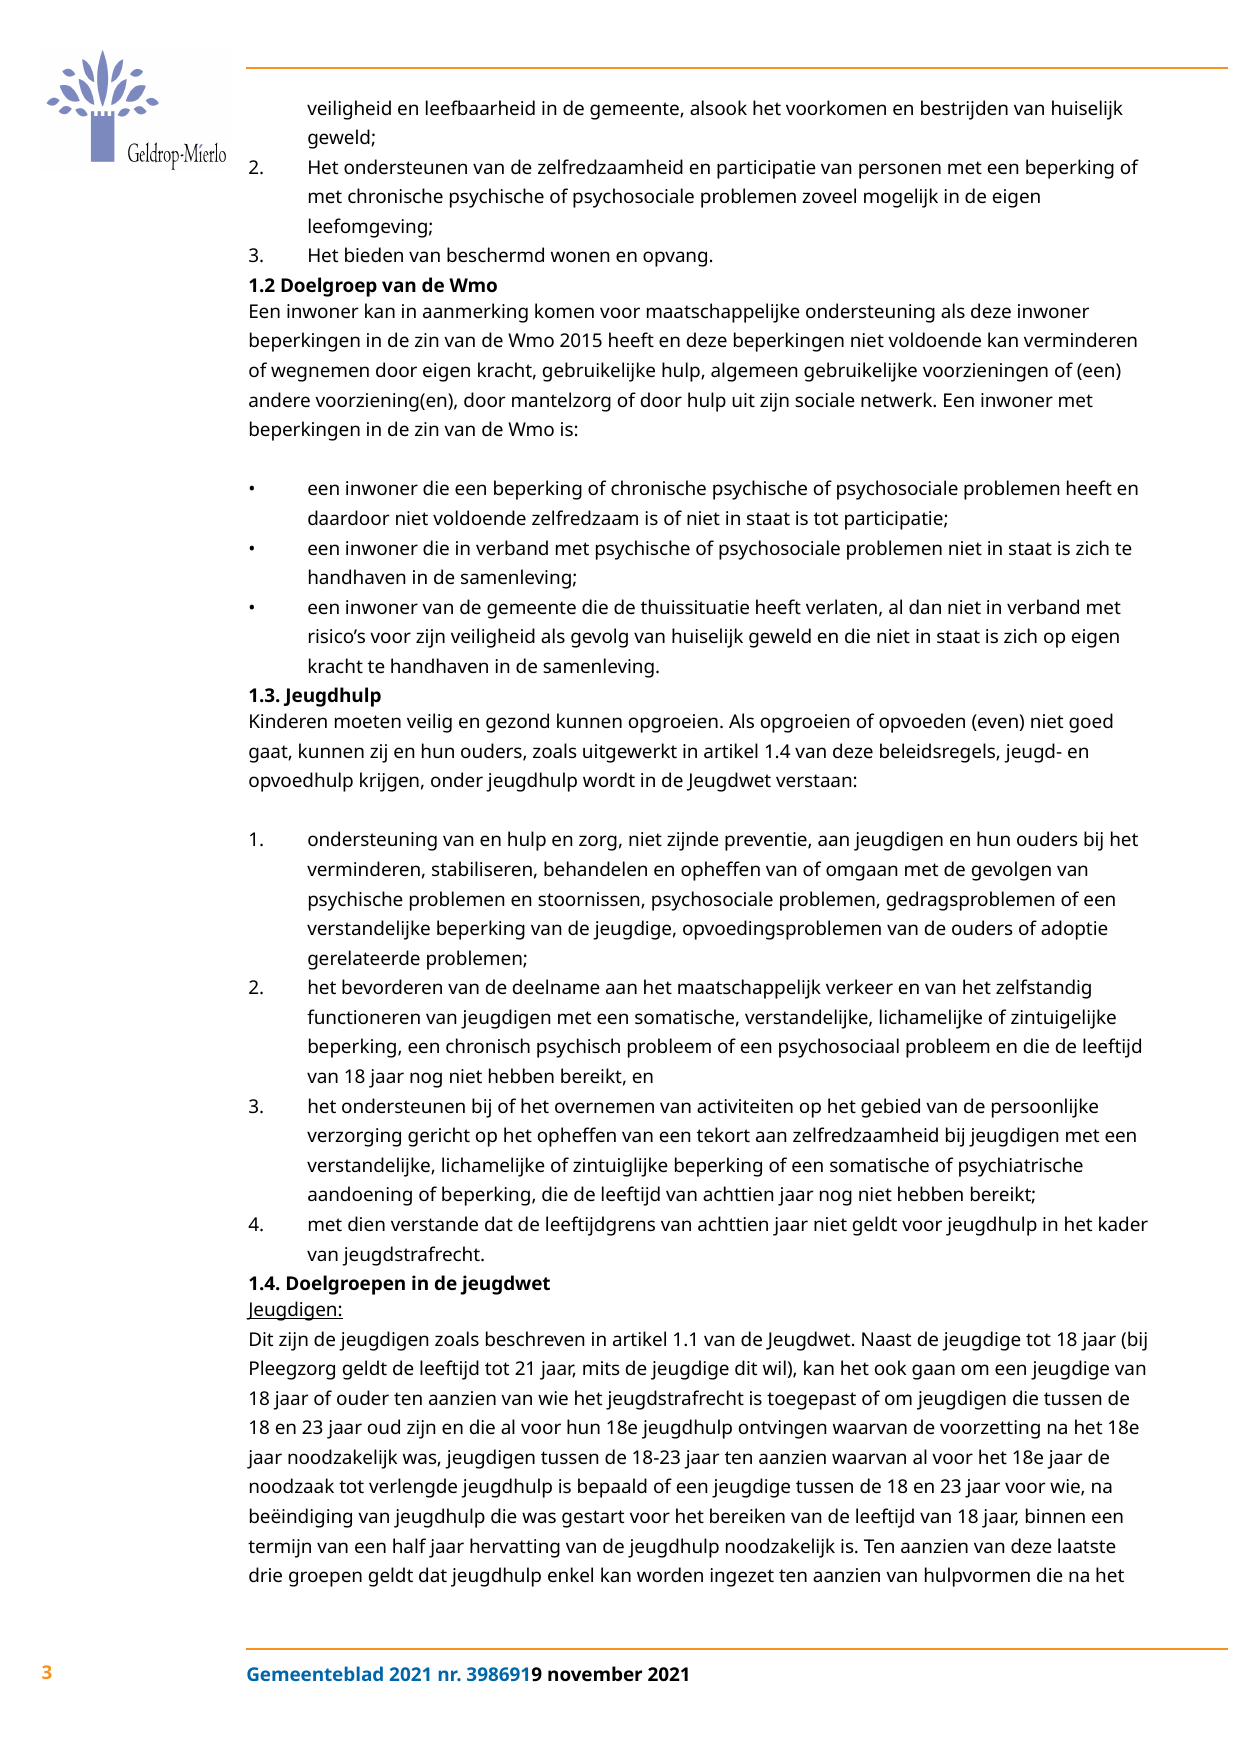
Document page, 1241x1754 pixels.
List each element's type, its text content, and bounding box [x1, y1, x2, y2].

text Kinderen moeten veilig en gezond kunnen opgroeien. Als opgroeien of opvoeden (even) niet goed gaat, kunnen zij en hun ouders, zoals uitgewerkt in artikel 1.4 van deze beleidsregels, jeugd- en opvoedhulp krijgen, onder jeugdhulp wordt in de Jeugdwet verstaan: [248, 708, 1152, 793]
text Jeugdigen: [248, 1296, 1152, 1322]
picture [41, 47, 231, 172]
list met dien verstande dat de leeftijdgrens van achttien jaar niet geldt voor jeugdhulp in het kader van jeugdstrafrecht. [248, 1211, 1152, 1267]
list een inwoner die in verband met psychische of psychosociale problemen niet in staat is zich te handhaven in de samenleving; [248, 535, 1152, 590]
text 1.4. Doelgroepen in de jeugdwet [248, 1270, 1152, 1296]
list Het ondersteunen van de zelfredzaamheid en participatie van personen met een beperking of met chronische psychische of psychosociale problemen zoveel mogelijk in de eigen leefomgeving; [248, 154, 1152, 239]
list ondersteuning van en hulp en zorg, niet zijnde preventie, aan jeugdigen en hun ouders bij het verminderen, stabiliseren, behandelen en opheffen van of omgaan met de gevolgen van psychische problemen en stoornissen, psychosociale problemen, gedragsproblemen of een verstandelijke beperking van de jeugdige, opvoedingsproblemen van de ouders of adoptie gerelateerde problemen; [248, 827, 1152, 971]
text 1.3. Jeugdhulp [248, 683, 1152, 708]
list een inwoner van de gemeente die de thuissituatie heeft verlaten, al dan niet in verband met risico’s voor zijn veiligheid als gevolg van huiselijk geweld en die niet in staat is zich op eigen kracht te handhaven in de samenleving. [248, 594, 1152, 679]
list veiligheid en leefbaarheid in de gemeente, alsook het voorkomen en bestrijden van huiselijk geweld; [248, 95, 1152, 150]
text Een inwoner kan in aanmerking komen voor maatschappelijke ondersteuning als deze inwoner beperkingen in de zin van de Wmo 2015 heeft en deze beperkingen niet voldoende kan verminderen of wegnemen door eigen kracht, gebruikelijke hulp, algemeen gebruikelijke voorzieningen of (een) andere voorziening(en), door mantelzorg of door hulp uit zijn sociale netwerk. Een inwoner met beperkingen in de zin van de Wmo is: [248, 298, 1152, 442]
list Het bieden van beschermd wonen en opvang. [248, 243, 1152, 268]
list het bevorderen van de deelname aan het maatschappelijk verkeer en van het zelfstandig functioneren van jeugdigen met een somatische, verstandelijke, lichamelijke of zintuigelijke beperking, een chronisch psychisch probleem of een psychosociaal probleem en die de leeftijd van 18 jaar nog niet hebben bereikt, en [248, 974, 1152, 1089]
text Dit zijn de jeugdigen zoals beschreven in artikel 1.1 van de Jeugdwet. Naast de jeugdige tot 18 jaar (bij Pleegzorg geldt de leeftijd tot 21 jaar, mits de jeugdige dit wil), kan het ook gaan om een jeugdige van 18 jaar of ouder ten aanzien van wie het jeugdstrafrecht is toegepast of om jeugdigen die tussen de 18 en 23 jaar oud zijn en die al voor hun 18e jeugdhulp ontvingen waarvan de voorzetting na het 18e jaar noodzakelijk was, jeugdigen tussen de 18-23 jaar ten aanzien waarvan al voor het 18e jaar de noodzaak tot verlengde jeugdhulp is bepaald of een jeugdige tussen de 18 en 23 jaar voor wie, na beëindiging van jeugdhulp die was gestart voor het bereiken van de leeftijd van 18 jaar, binnen een termijn van een half jaar hervatting van de jeugdhulp noodzakelijk is. Ten aanzien van deze laatste drie groepen geldt dat jeugdhulp enkel kan worden ingezet ten aanzien van hulpvormen die na het [248, 1326, 1152, 1588]
list het ondersteunen bij of het overnemen van activiteiten op het gebied van de persoonlijke verzorging gericht op het opheffen van een tekort aan zelfredzaamheid bij jeugdigen met een verstandelijke, lichamelijke of zintuiglijke beperking of een somatische of psychiatrische aandoening of beperking, die de leeftijd van achttien jaar nog niet hebben bereikt; [248, 1093, 1152, 1207]
text 1.2 Doelgroep van de Wmo [248, 272, 1152, 298]
list een inwoner die een beperking of chronische psychische of psychosociale problemen heeft en daardoor niet voldoende zelfredzaam is of niet in staat is tot participatie; [248, 476, 1152, 531]
